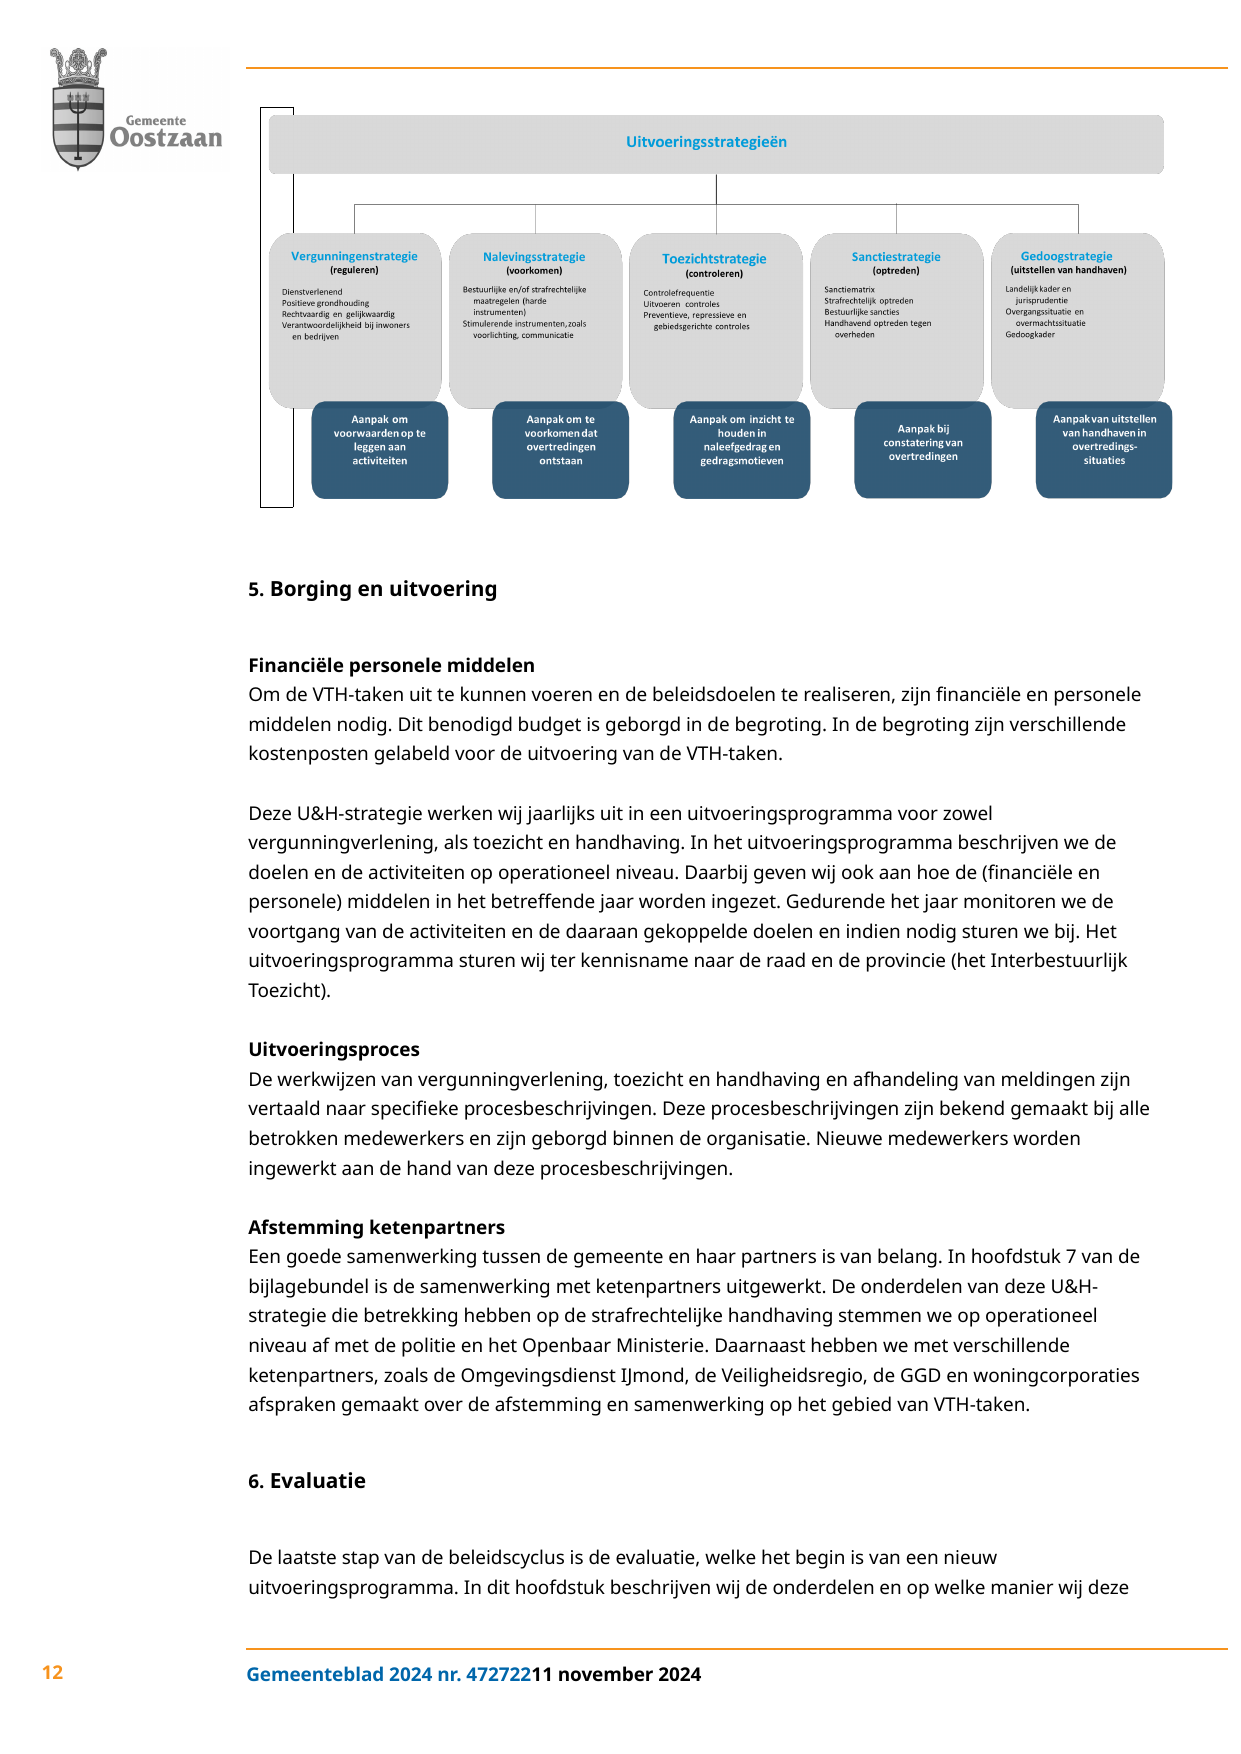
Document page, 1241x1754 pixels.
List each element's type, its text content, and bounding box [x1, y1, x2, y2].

picture [41, 47, 231, 172]
text 6. Evaluatie [248, 1467, 1152, 1495]
text Financiële personele middelen [248, 652, 1152, 678]
text 5. Borging en uitvoering [248, 574, 1152, 603]
text Afstemming ketenpartners [248, 1214, 1152, 1240]
text De werkwijzen van vergunningverlening, toezicht en handhaving en afhandeling van meldingen zijn vertaald naar specifieke procesbeschrijvingen. Deze procesbeschrijvingen zijn bekend gemaakt bij alle betrokken medewerkers en zijn geborgd binnen de organisatie. Nieuwe medewerkers worden ingewerkt aan de hand van deze procesbeschrijvingen. [248, 1066, 1152, 1181]
text De laatste stap van de beleidscyclus is de evaluatie, welke het begin is van een nieuw uitvoeringsprogramma. In dit hoofdstuk beschrijven wij de onderdelen en op welke manier wij deze [248, 1544, 1152, 1600]
text Deze U&H-strategie werken wij jaarlijks uit in een uitvoeringsprogramma voor zowel vergunningverlening, als toezicht en handhaving. In het uitvoeringsprogramma beschrijven we de doelen en de activiteiten op operationeel niveau. Daarbij geven wij ook aan hoe de (financiële en personele) middelen in het betreffende jaar worden ingezet. Gedurende het jaar monitoren we de voortgang van de activiteiten en de daaraan gekoppelde doelen en indien nodig sturen we bij. Het uitvoeringsprogramma sturen wij ter kennisname naar de raad en de provincie (het Interbestuurlijk Toezicht). [248, 800, 1152, 1003]
text Om de VTH-taken uit te kunnen voeren en de beleidsdoelen te realiseren, zijn financiële en personele middelen nodig. Dit benodigd budget is geborgd in de begroting. In de begroting zijn verschillende kostenposten gelabeld voor de uitvoering van de VTH-taken. [248, 681, 1152, 766]
picture [268, 115, 1173, 499]
text Een goede samenwerking tussen de gemeente en haar partners is van belang. In hoofdstuk 7 van de bijlagebundel is de samenwerking met ketenpartners uitgewerkt. De onderdelen van deze U&H-strategie die betrekking hebben op de strafrechtelijke handhaving stemmen we op operationeel niveau af met de politie en het Openbaar Ministerie. Daarnaast hebben we met verschillende ketenpartners, zoals de Omgevingsdienst IJmond, de Veiligheidsregio, de GGD en woningcorporaties afspraken gemaakt over de afstemming en samenwerking op het gebied van VTH-taken. [248, 1243, 1152, 1417]
text Uitvoeringsproces [248, 1036, 1152, 1062]
